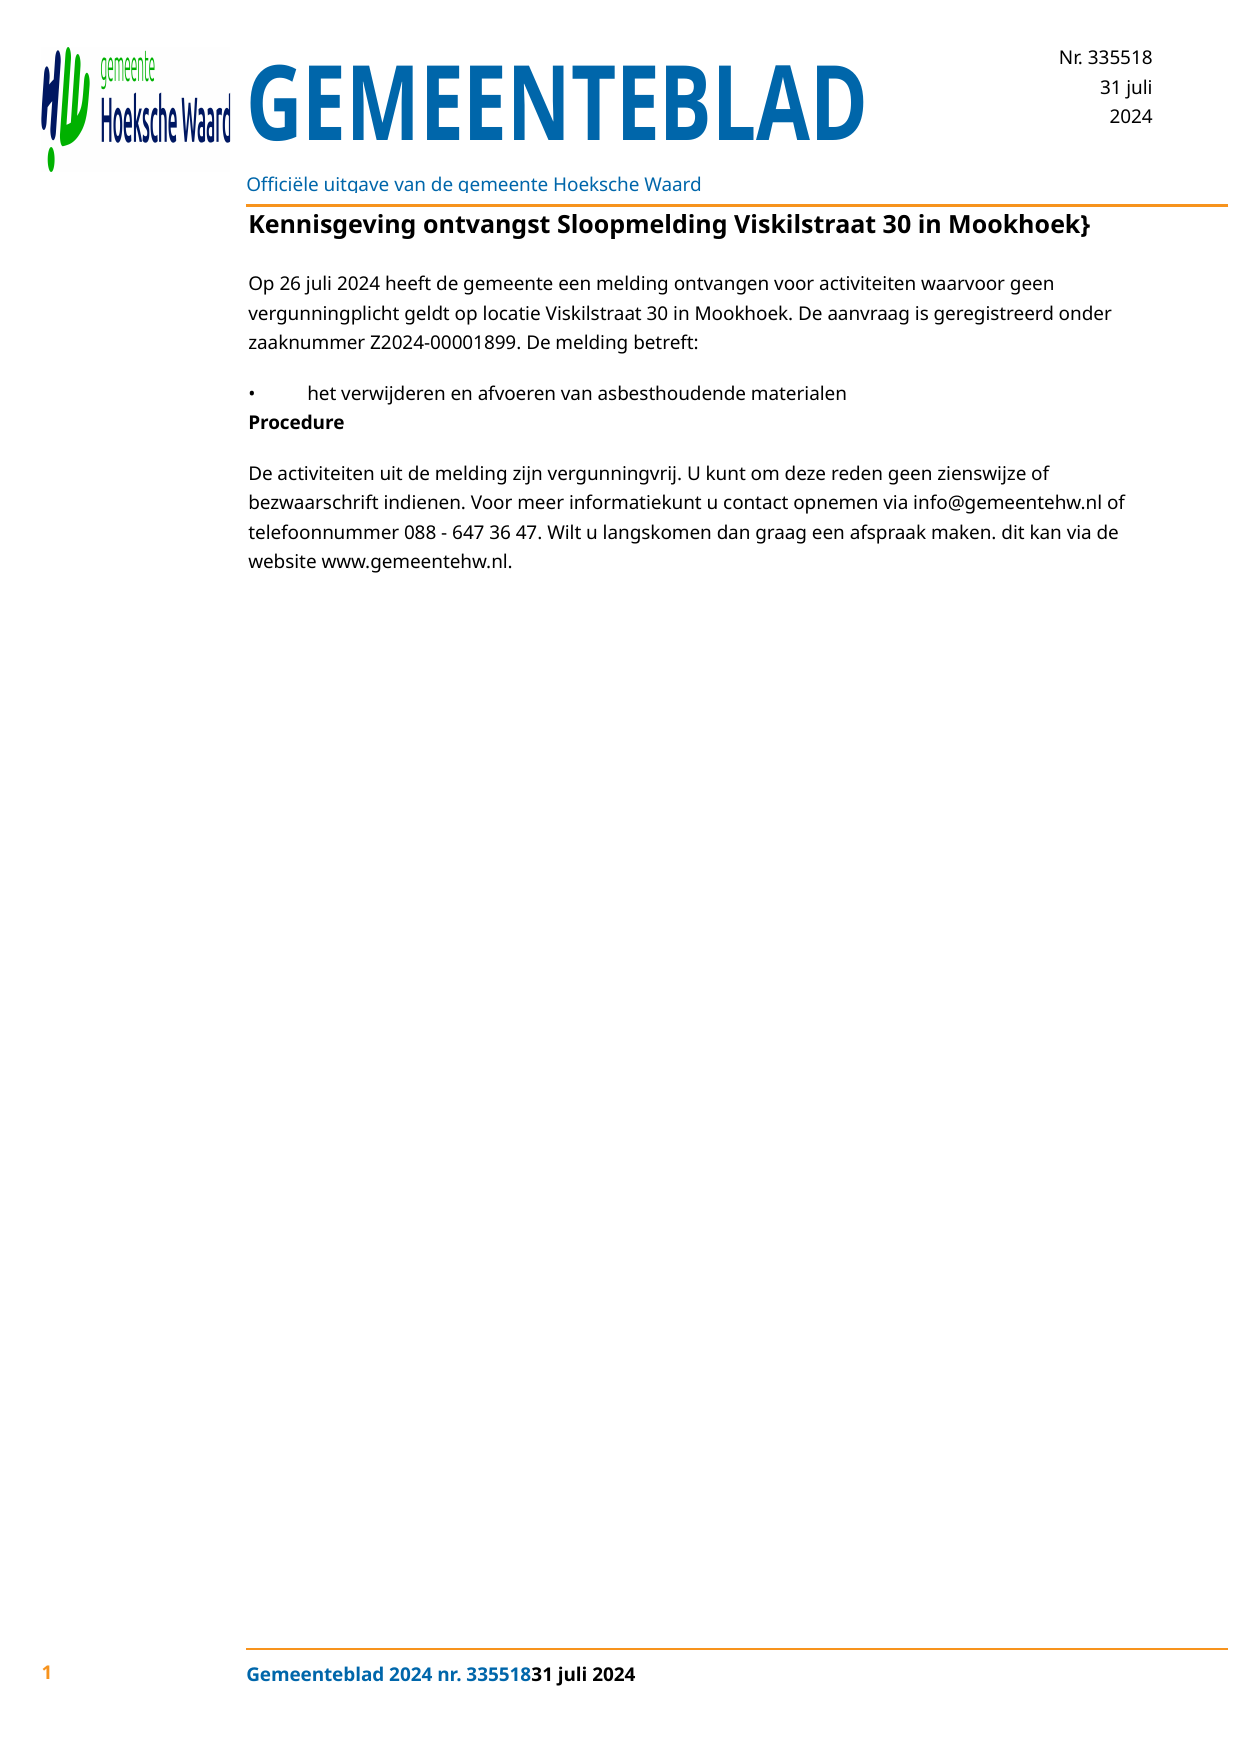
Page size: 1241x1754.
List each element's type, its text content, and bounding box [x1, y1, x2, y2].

text Procedure [248, 409, 1152, 435]
text De activiteiten uit de melding zijn vergunningvrij. U kunt om deze reden geen zienswijze of bezwaarschrift indienen. Voor meer informatiekunt u contact opnemen via info@gemeentehw.nl of telefoonnummer 088 - 647 36 47. Wilt u langskomen dan graag een afspraak maken. dit kan via de website www.gemeentehw.nl. [248, 460, 1152, 574]
picture [41, 47, 231, 172]
list het verwijderen en afvoeren van asbesthoudende materialen [248, 380, 1152, 406]
text Kennisgeving ontvangst Sloopmelding Viskilstraat 30 in Mookhoek} [248, 207, 1152, 241]
text Op 26 juli 2024 heeft de gemeente een melding ontvangen voor activiteiten waarvoor geen vergunningplicht geldt op locatie Viskilstraat 30 in Mookhoek. De aanvraag is geregistreerd onder zaaknummer Z2024-00001899. De melding betreft: [248, 270, 1152, 355]
